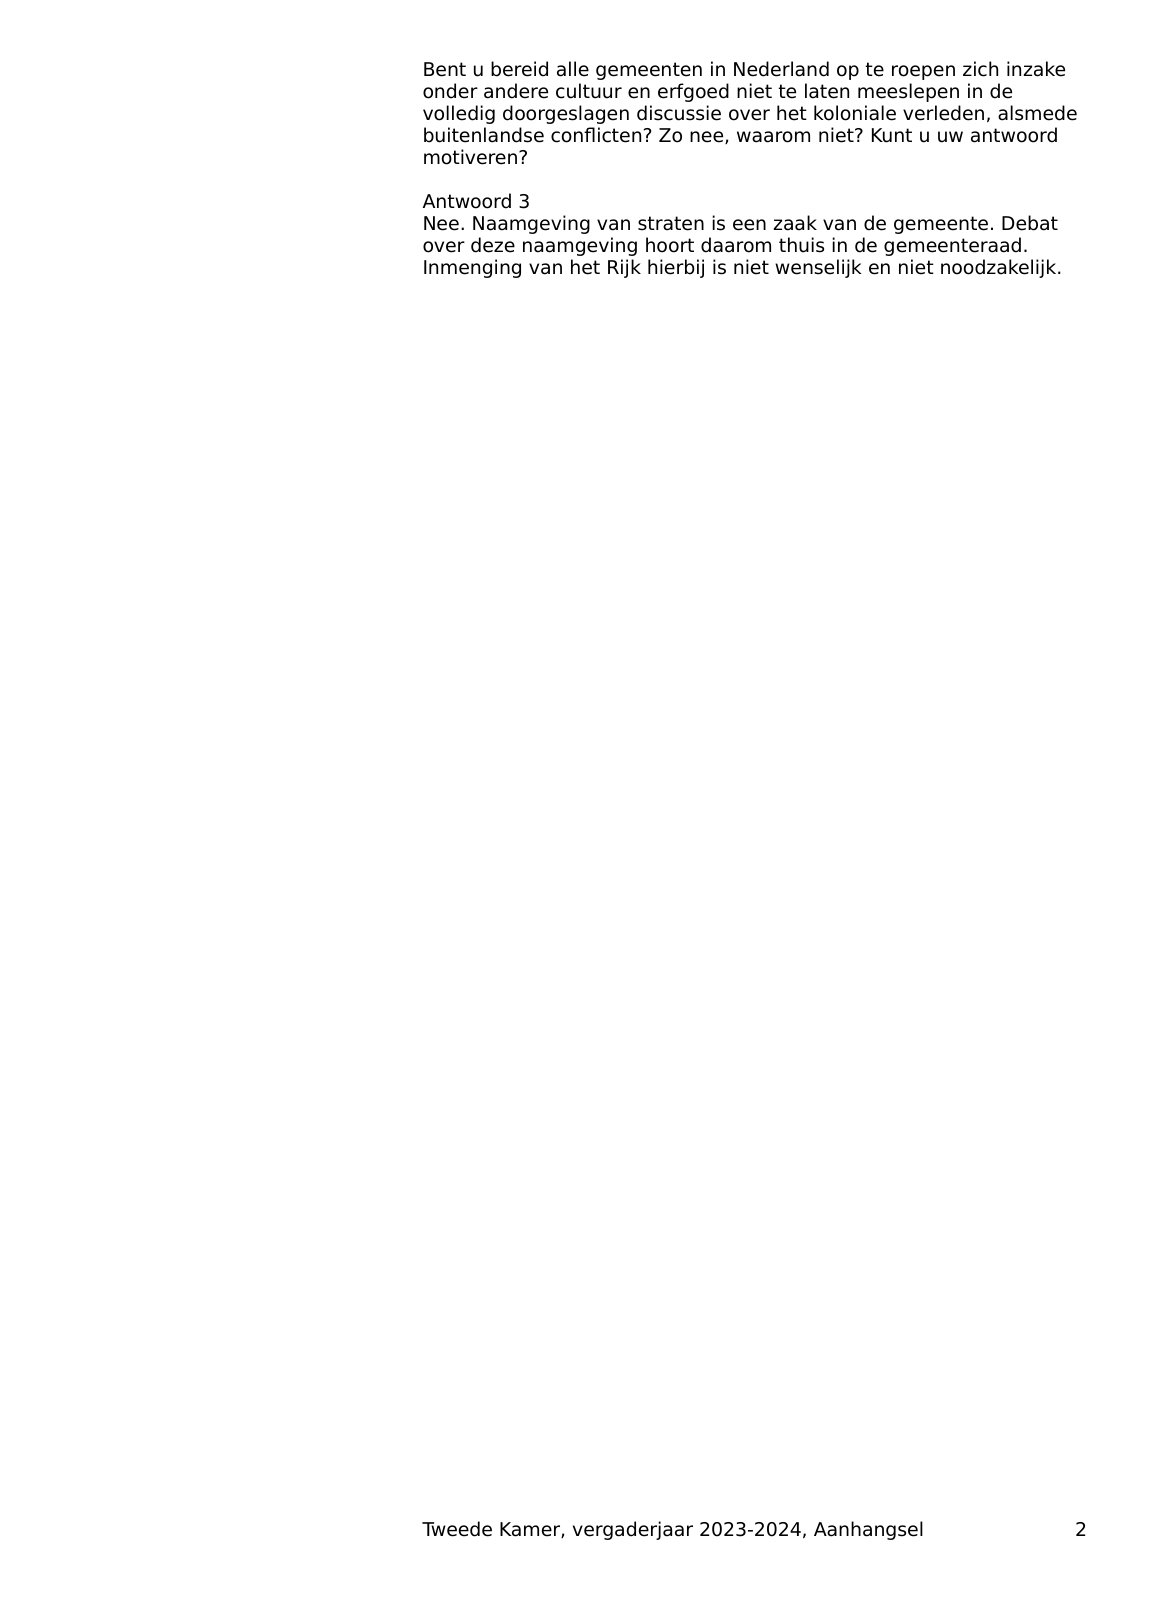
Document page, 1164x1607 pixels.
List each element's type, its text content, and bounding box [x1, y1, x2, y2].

text Nee. Naamgeving van straten is een zaak van de gemeente. Debat over deze naamgeving hoort daarom thuis in de gemeenteraad. Inmenging van het Rijk hierbij is niet wenselijk en niet noodzakelijk. [422, 213, 1087, 279]
text Bent u bereid alle gemeenten in Nederland op te roepen zich inzake onder andere cultuur en erfgoed niet te laten meeslepen in de volledig doorgeslagen discussie over het koloniale verleden, alsmede buitenlandse conflicten? Zo nee, waarom niet? Kunt u uw antwoord motiveren? [422, 59, 1087, 169]
text Antwoord 3 [422, 191, 1087, 213]
